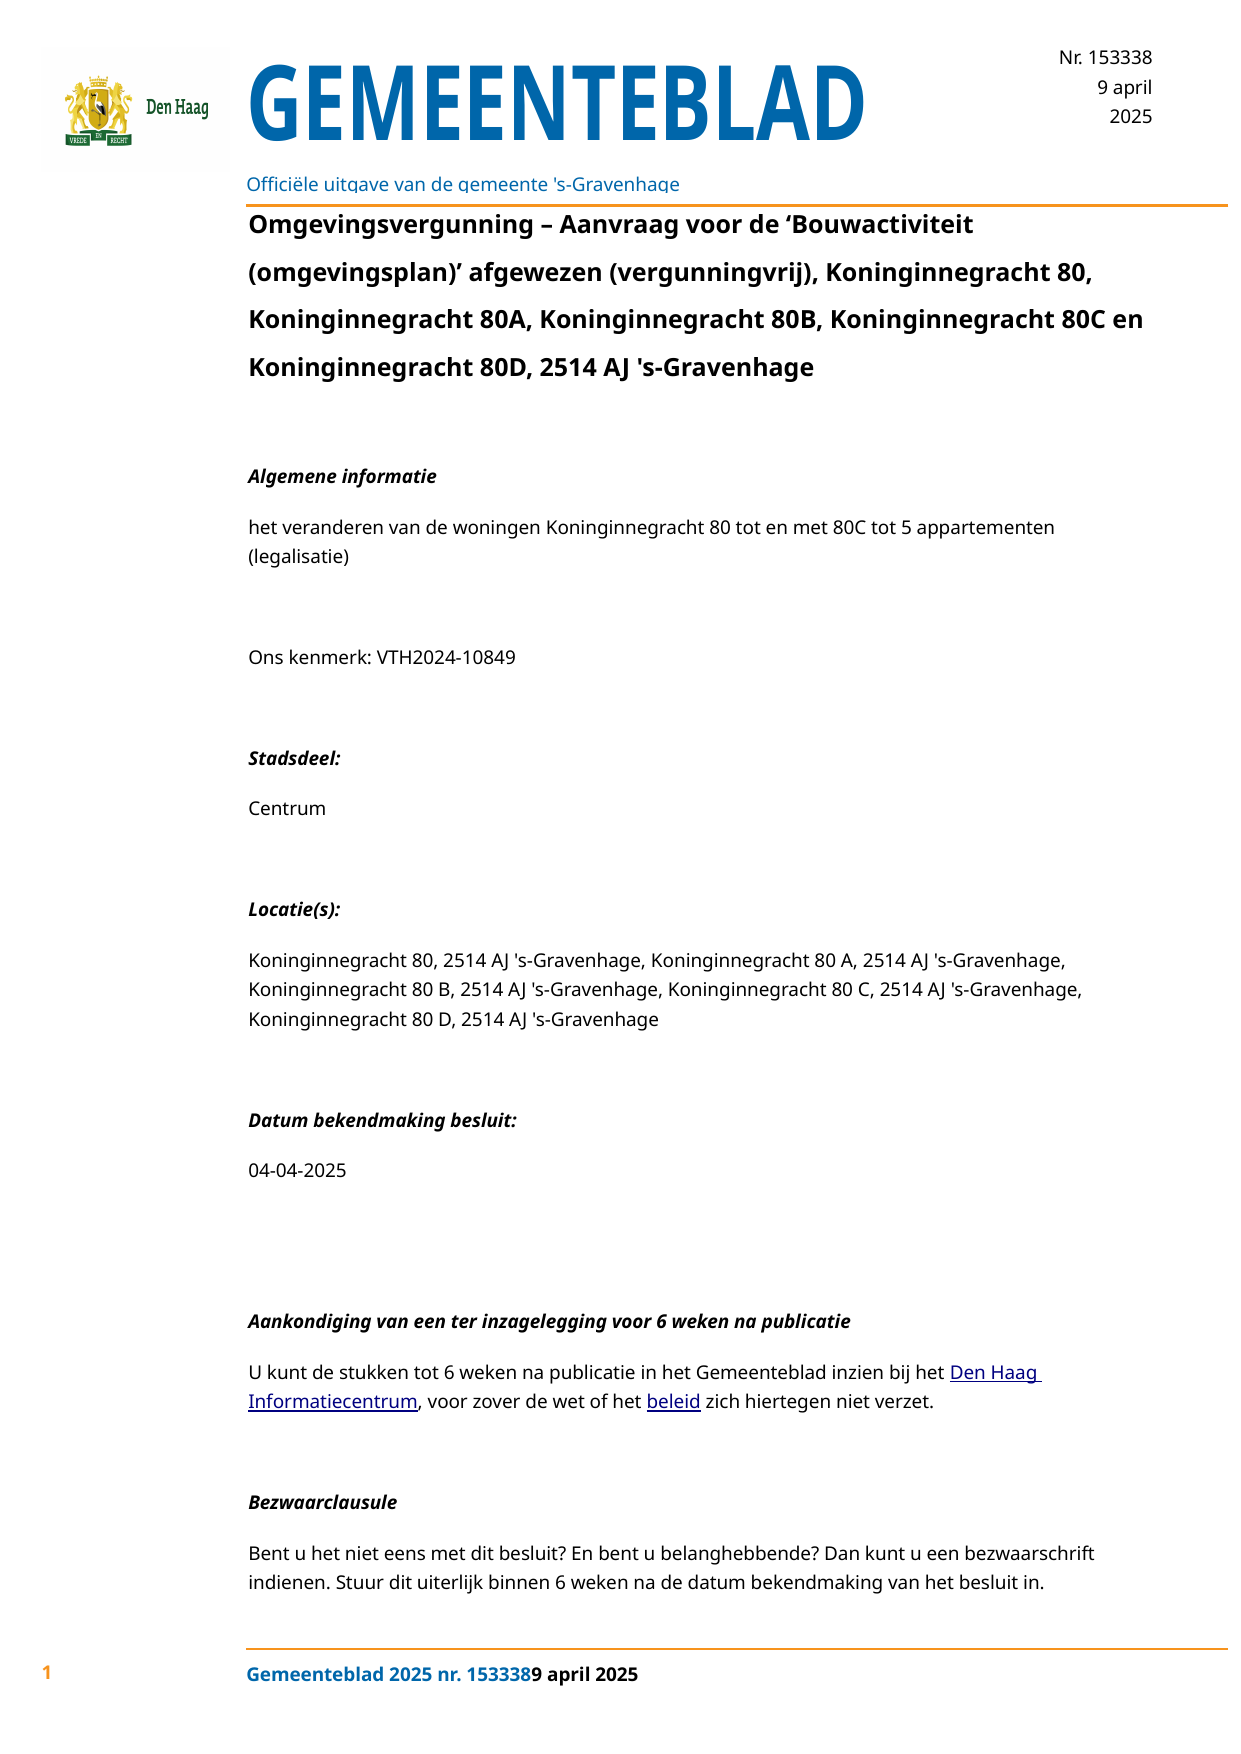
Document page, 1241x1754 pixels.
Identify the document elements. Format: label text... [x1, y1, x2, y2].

text Aankondiging van een ter inzagelegging voor 6 weken na publicatie [248, 1308, 1152, 1334]
text Locatie(s): [248, 896, 1152, 922]
text Bent u het niet eens met dit besluit? En bent u belanghebbende? Dan kunt u een bezwaarschrift indienen. Stuur dit uiterlijk binnen 6 weken na de datum bekendmaking van het besluit in. [248, 1540, 1152, 1595]
text Bezwaarclausule [248, 1489, 1152, 1515]
text Koninginnegracht 80, 2514 AJ 's-Gravenhage, Koninginnegracht 80 A, 2514 AJ 's-Gravenhage, Koninginnegracht 80 B, 2514 AJ 's-Gravenhage, Koninginnegracht 80 C, 2514 AJ 's-Gravenhage, Koninginnegracht 80 D, 2514 AJ 's-Gravenhage [248, 947, 1152, 1032]
text Ons kenmerk: VTH2024-10849 [248, 644, 1152, 670]
text Centrum [248, 796, 1152, 821]
text Datum bekendmaking besluit: [248, 1107, 1152, 1133]
text het veranderen van de woningen Koninginnegracht 80 tot en met 80C tot 5 appartementen (legalisatie) [248, 514, 1152, 569]
picture [41, 47, 231, 172]
text Omgevingsvergunning – Aanvraag voor de ‘Bouwactiviteit (omgevingsplan)’ afgewezen (vergunningvrij), Koninginnegracht 80, Koninginnegracht 80A, Koninginnegracht 80B, Koninginnegracht 80C en Koninginnegracht 80D, 2514 AJ 's-Gravenhage [248, 207, 1152, 384]
text 04-04-2025 [248, 1157, 1152, 1183]
text U kunt de stukken tot 6 weken na publicatie in het Gemeenteblad inzien bij het Den Haag Informatiecentrum, voor zover de wet of het beleid zich hiertegen niet verzet. [248, 1359, 1152, 1414]
text Algemene informatie [248, 463, 1152, 489]
text Stadsdeel: [248, 745, 1152, 771]
